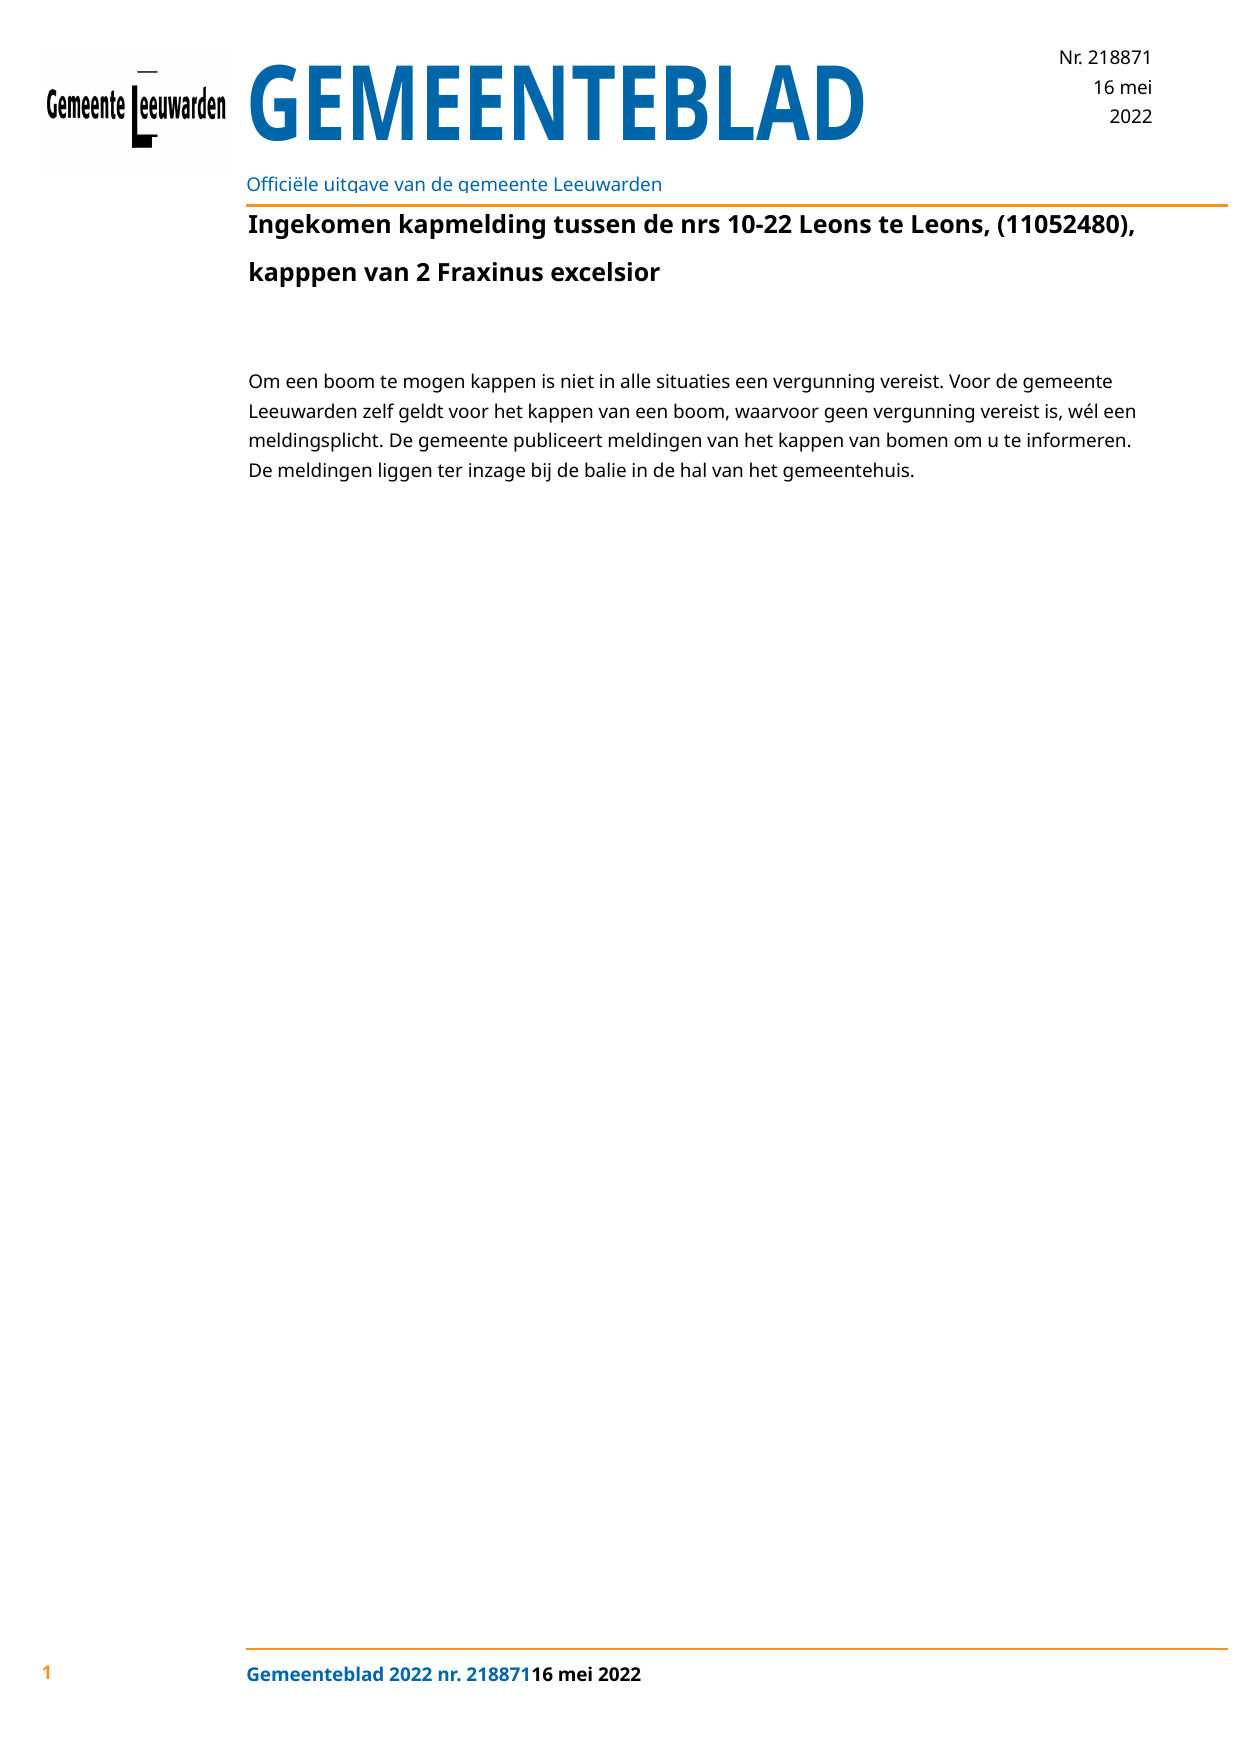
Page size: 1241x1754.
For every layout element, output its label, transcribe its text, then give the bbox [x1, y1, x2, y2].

picture [41, 47, 231, 172]
text Ingekomen kapmelding tussen de nrs 10-22 Leons te Leons, (11052480), kapppen van 2 Fraxinus excelsior [248, 207, 1152, 288]
text Om een boom te mogen kappen is niet in alle situaties een vergunning vereist. Voor de gemeente Leeuwarden zelf geldt voor het kappen van een boom, waarvoor geen vergunning vereist is, wél een meldingsplicht. De gemeente publiceert meldingen van het kappen van bomen om u te informeren. De meldingen liggen ter inzage bij de balie in de hal van het gemeentehuis. [248, 368, 1152, 483]
